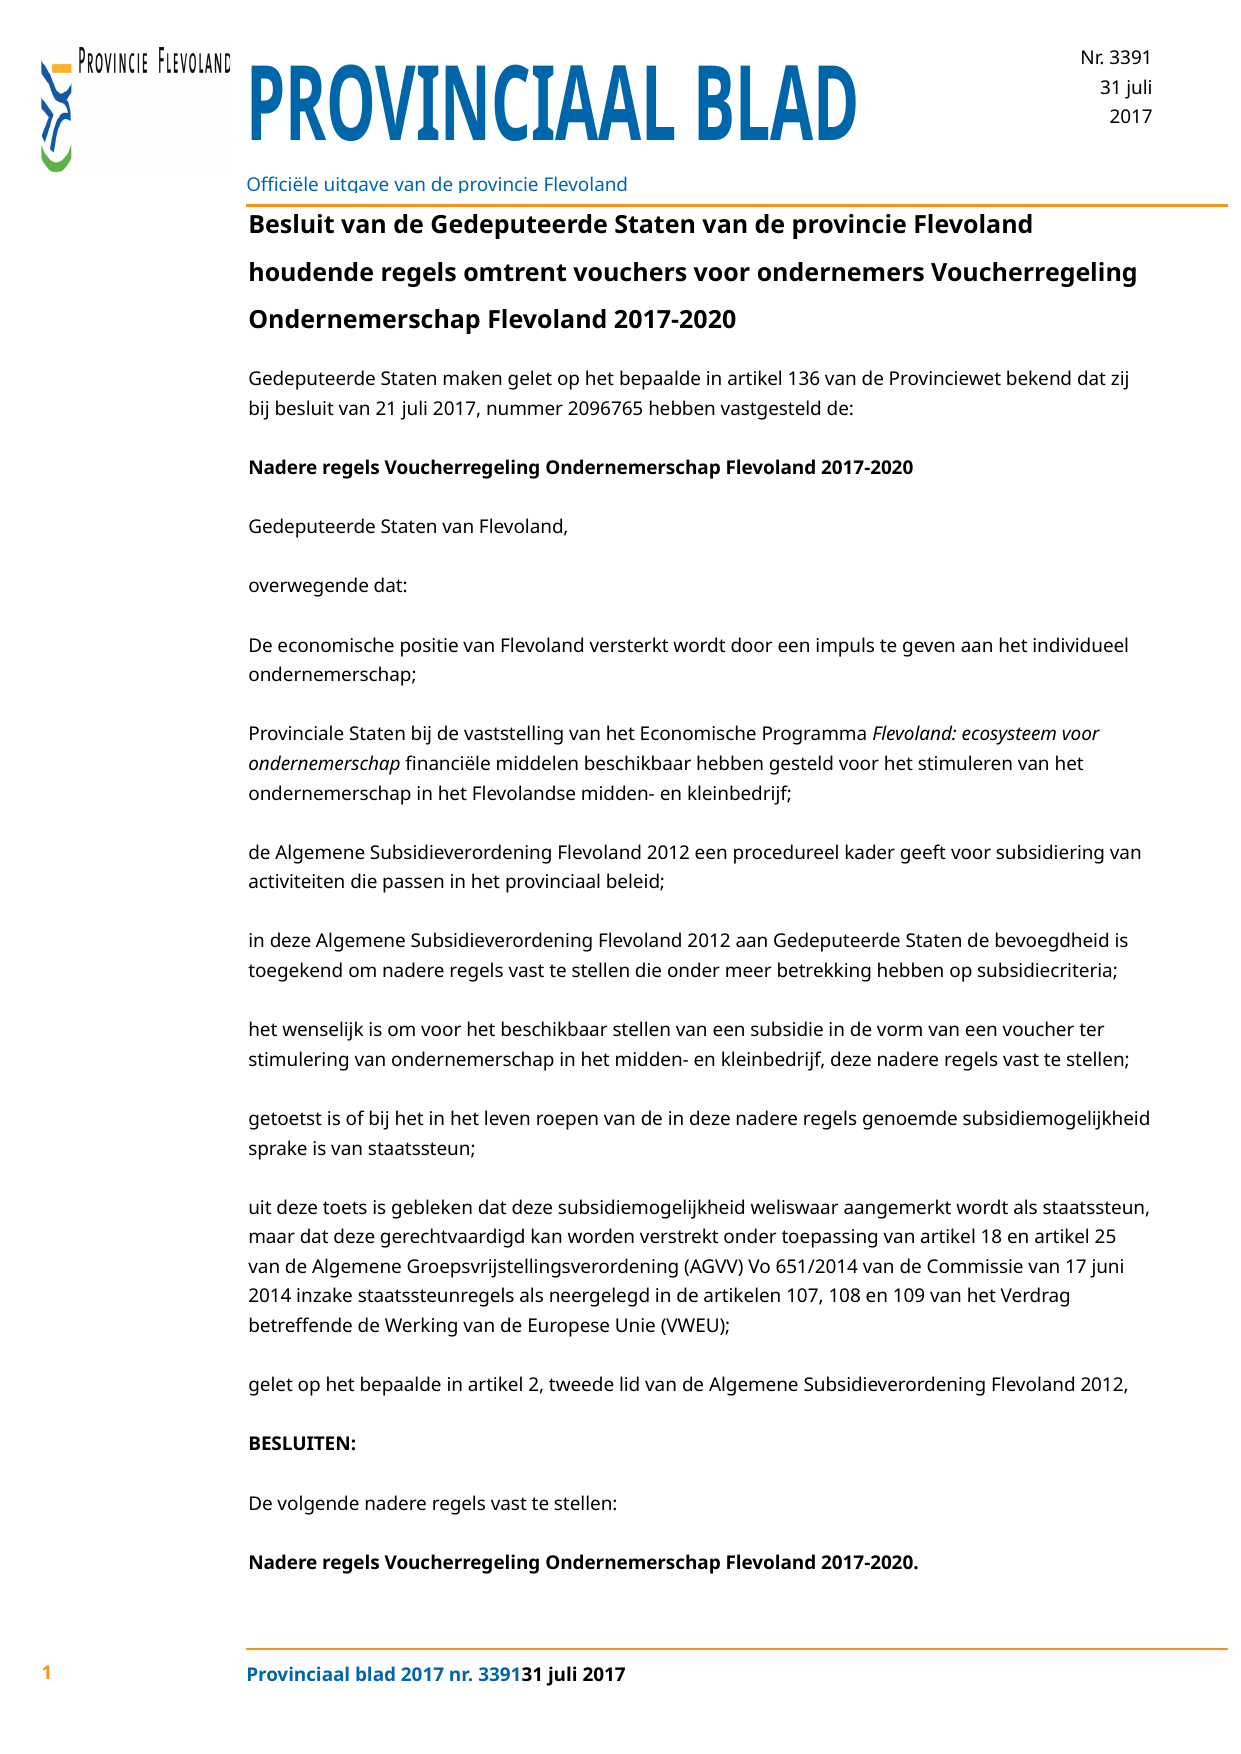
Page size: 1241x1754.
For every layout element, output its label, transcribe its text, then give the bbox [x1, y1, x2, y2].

text Nadere regels Voucherregeling Ondernemerschap Flevoland 2017-2020 [248, 454, 1152, 480]
text Provinciale Staten bij de vaststelling van het Economische Programma Flevoland: ecosysteem voor ondernemerschap financiële middelen beschikbaar hebben gesteld voor het stimuleren van het ondernemerschap in het Flevolandse midden- en kleinbedrijf; [248, 721, 1152, 805]
text overwegende dat: [248, 573, 1152, 598]
text de Algemene Subsidieverordening Flevoland 2012 een procedureel kader geeft voor subsidiering van activiteiten die passen in het provinciaal beleid; [248, 839, 1152, 894]
text Nadere regels Voucherregeling Ondernemerschap Flevoland 2017-2020. [248, 1549, 1152, 1574]
text Gedeputeerde Staten van Flevoland, [248, 513, 1152, 539]
text BESLUITEN: [248, 1431, 1152, 1456]
text in deze Algemene Subsidieverordening Flevoland 2012 aan Gedeputeerde Staten de bevoegdheid is toegekend om nadere regels vast te stellen die onder meer betrekking hebben op subsidiecriteria; [248, 928, 1152, 983]
text getoetst is of bij het in het leven roepen van de in deze nadere regels genoemde subsidiemogelijkheid sprake is van staatssteun; [248, 1105, 1152, 1160]
text het wenselijk is om voor het beschikbaar stellen van een subsidie in de vorm van een voucher ter stimulering van ondernemerschap in het midden- en kleinbedrijf, deze nadere regels vast te stellen; [248, 1016, 1152, 1072]
text Gedeputeerde Staten maken gelet op het bepaalde in artikel 136 van de Provinciewet bekend dat zij bij besluit van 21 juli 2017, nummer 2096765 hebben vastgesteld de: [248, 366, 1152, 421]
text De economische positie van Flevoland versterkt wordt door een impuls te geven aan het individueel ondernemerschap; [248, 632, 1152, 687]
text Besluit van de Gedeputeerde Staten van de provincie Flevoland houdende regels omtrent vouchers voor ondernemers Voucherregeling Ondernemerschap Flevoland 2017-2020 [248, 207, 1152, 336]
text De volgende nadere regels vast te stellen: [248, 1490, 1152, 1515]
picture [41, 47, 231, 172]
text uit deze toets is gebleken dat deze subsidiemogelijkheid weliswaar aangemerkt wordt als staatssteun, maar dat deze gerechtvaardigd kan worden verstrekt onder toepassing van artikel 18 en artikel 25 van de Algemene Groepsvrijstellingsverordening (AGVV) Vo 651/2014 van de Commissie van 17 juni 2014 inzake staatssteunregels als neergelegd in de artikelen 107, 108 en 109 van het Verdrag betreffende de Werking van de Europese Unie (VWEU); [248, 1194, 1152, 1338]
text gelet op het bepaalde in artikel 2, tweede lid van de Algemene Subsidieverordening Flevoland 2012, [248, 1371, 1152, 1397]
